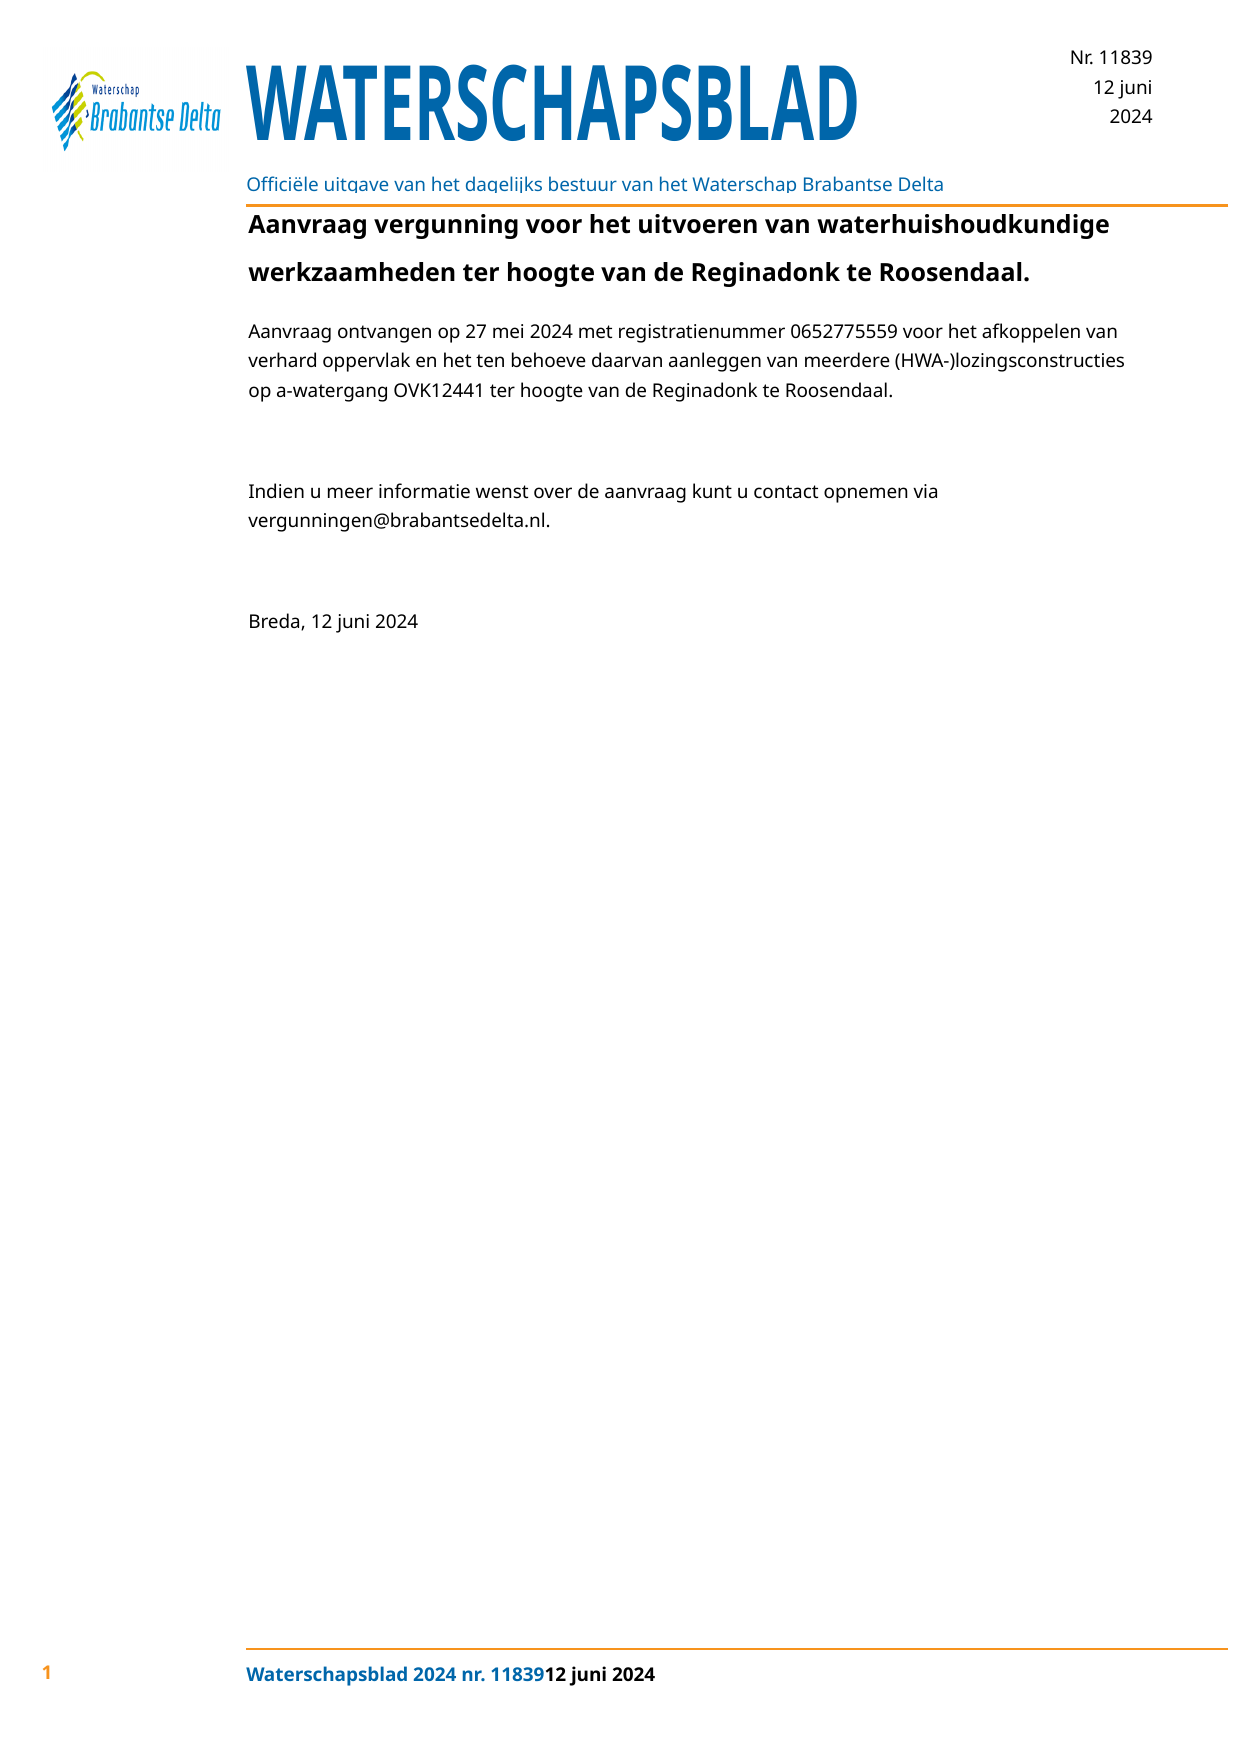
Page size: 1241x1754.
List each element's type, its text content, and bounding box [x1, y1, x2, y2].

picture [41, 47, 231, 172]
text Aanvraag vergunning voor het uitvoeren van waterhuishoudkundige werkzaamheden ter hoogte van de Reginadonk te Roosendaal. [248, 207, 1152, 288]
text Aanvraag ontvangen op 27 mei 2024 met registratienummer 0652775559 voor het afkoppelen van verhard oppervlak en het ten behoeve daarvan aanleggen van meerdere (HWA-)lozingsconstructies op a-watergang OVK12441 ter hoogte van de Reginadonk te Roosendaal. [248, 318, 1152, 403]
text Breda, 12 juni 2024 [248, 608, 1152, 634]
text Indien u meer informatie wenst over de aanvraag kunt u contact opnemen via vergunningen@brabantsedelta.nl. [248, 478, 1152, 533]
